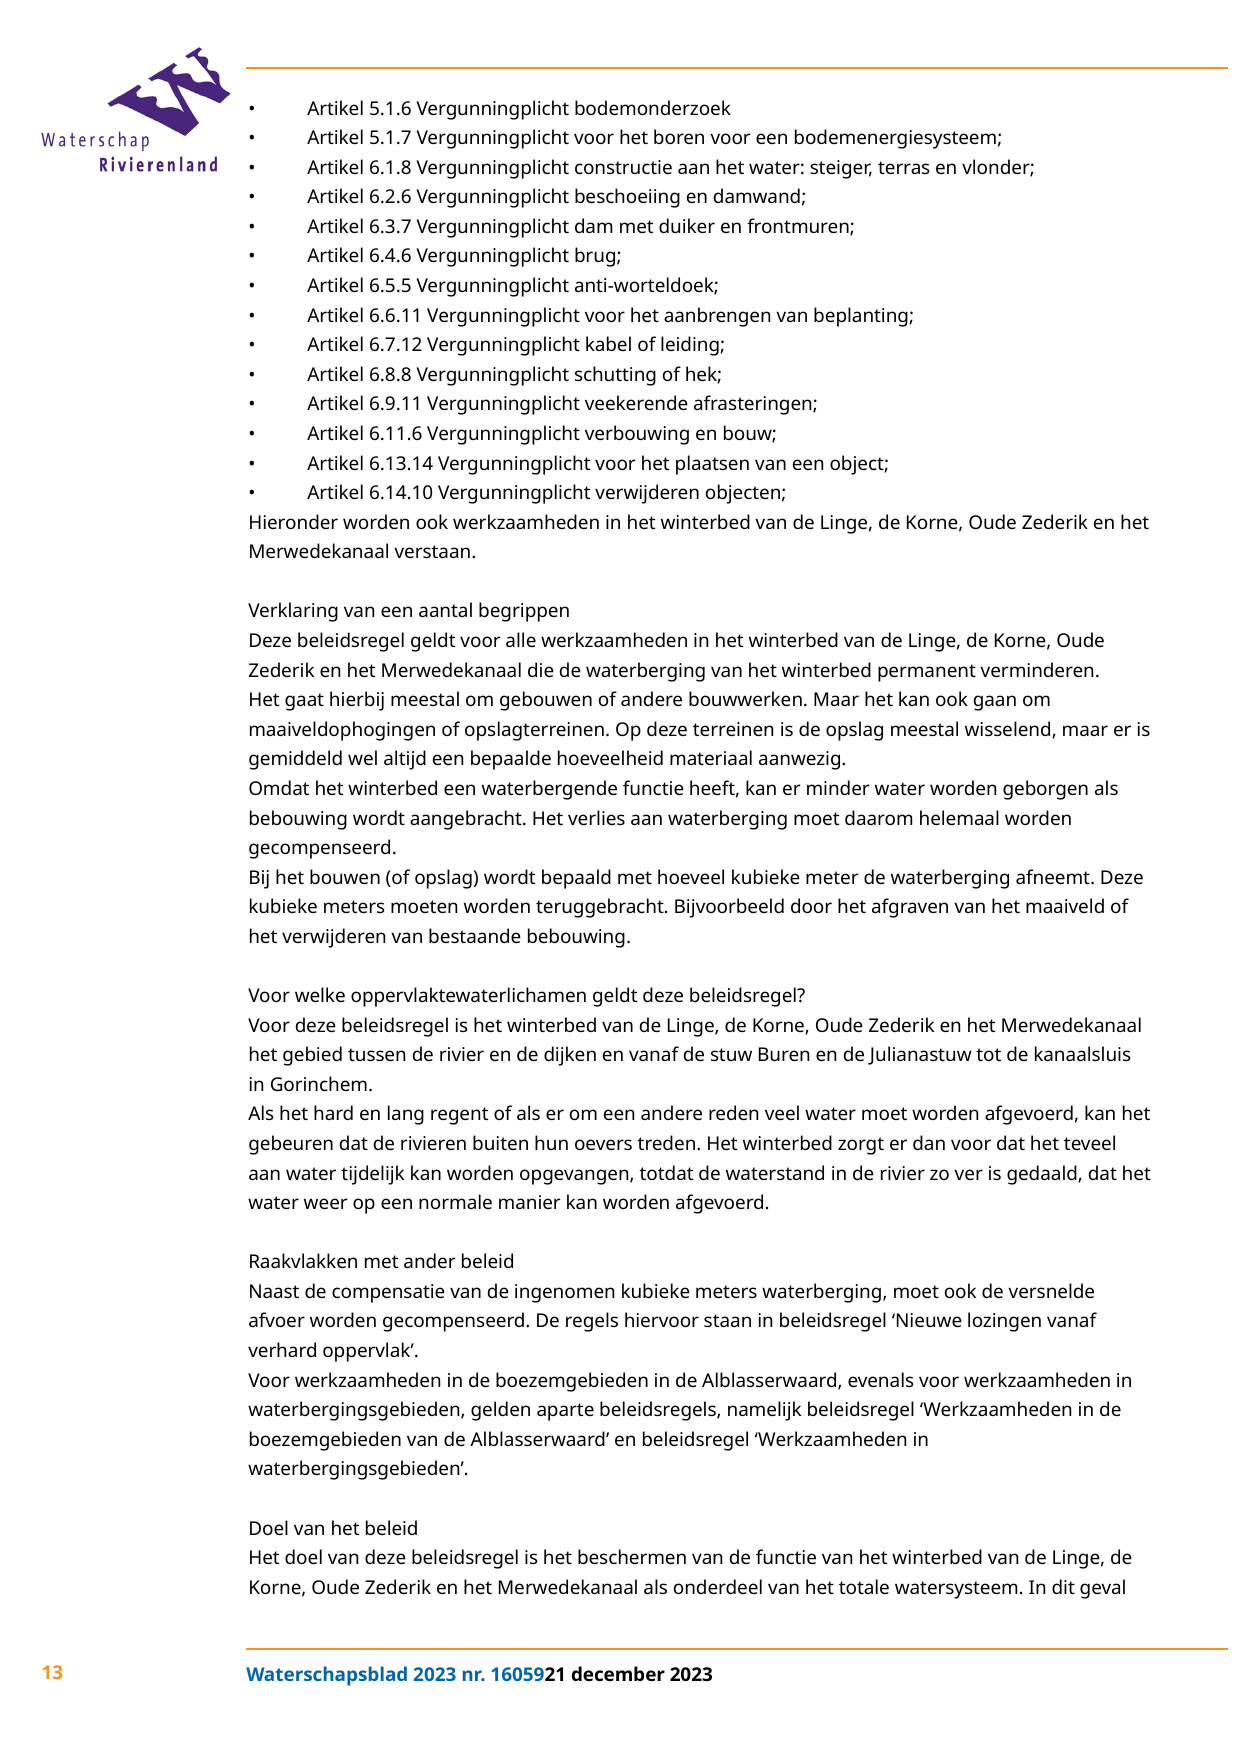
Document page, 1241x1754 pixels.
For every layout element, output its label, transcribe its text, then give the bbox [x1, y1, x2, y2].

text Voor deze beleidsregel is het winterbed van de Linge, de Korne, Oude Zederik en het Merwedekanaal het gebied tussen de rivier en de dijken en vanaf de stuw Buren en de Julianastuw tot de kanaalsluis in Gorinchem. [248, 1012, 1152, 1097]
list Artikel 6.4.6 Vergunningplicht brug; [248, 243, 1152, 268]
list Artikel 6.7.12 Vergunningplicht kabel of leiding; [248, 331, 1152, 357]
list Artikel 6.5.5 Vergunningplicht anti-worteldoek; [248, 272, 1152, 298]
text Het doel van deze beleidsregel is het beschermen van de functie van het winterbed van de Linge, de Korne, Oude Zederik en het Merwedekanaal als onderdeel van het totale watersysteem. In dit geval [248, 1544, 1152, 1600]
list Artikel 6.2.6 Vergunningplicht beschoeiing en damwand; [248, 183, 1152, 209]
list Artikel 5.1.7 Vergunningplicht voor het boren voor een bodemenergiesysteem; [248, 124, 1152, 150]
list Artikel 6.13.14 Vergunningplicht voor het plaatsen van een object; [248, 450, 1152, 476]
list Artikel 6.11.6 Vergunningplicht verbouwing en bouw; [248, 420, 1152, 446]
text Deze beleidsregel geldt voor alle werkzaamheden in het winterbed van de Linge, de Korne, Oude Zederik en het Merwedekanaal die de waterberging van het winterbed permanent verminderen. [248, 627, 1152, 683]
text Omdat het winterbed een waterbergende functie heeft, kan er minder water worden geborgen als bebouwing wordt aangebracht. Het verlies aan waterberging moet daarom helemaal worden gecompenseerd. [248, 775, 1152, 860]
picture [41, 47, 231, 172]
list Artikel 6.6.11 Vergunningplicht voor het aanbrengen van beplanting; [248, 302, 1152, 328]
list Artikel 6.3.7 Vergunningplicht dam met duiker en frontmuren; [248, 213, 1152, 239]
list Artikel 5.1.6 Vergunningplicht bodemonderzoek [248, 95, 1152, 121]
list Artikel 6.9.11 Vergunningplicht veekerende afrasteringen; [248, 391, 1152, 416]
text Raakvlakken met ander beleid [248, 1248, 1152, 1274]
text Doel van het beleid [248, 1515, 1152, 1541]
text Naast de compensatie van de ingenomen kubieke meters waterberging, moet ook de versnelde afvoer worden gecompenseerd. De regels hiervoor staan in beleidsregel ‘Nieuwe lozingen vanaf verhard oppervlak’. [248, 1278, 1152, 1363]
text Als het hard en lang regent of als er om een andere reden veel water moet worden afgevoerd, kan het gebeuren dat de rivieren buiten hun oevers treden. Het winterbed zorgt er dan voor dat het teveel aan water tijdelijk kan worden opgevangen, totdat de waterstand in de rivier zo ver is gedaald, dat het water weer op een normale manier kan worden afgevoerd. [248, 1101, 1152, 1215]
text Hieronder worden ook werkzaamheden in het winterbed van de Linge, de Korne, Oude Zederik en het Merwedekanaal verstaan. [248, 509, 1152, 564]
list Artikel 6.8.8 Vergunningplicht schutting of hek; [248, 361, 1152, 387]
list Artikel 6.1.8 Vergunningplicht constructie aan het water: steiger, terras en vlonder; [248, 154, 1152, 180]
text Voor welke oppervlaktewaterlichamen geldt deze beleidsregel? [248, 982, 1152, 1008]
text Bij het bouwen (of opslag) wordt bepaald met hoeveel kubieke meter de waterberging afneemt. Deze kubieke meters moeten worden teruggebracht. Bijvoorbeeld door het afgraven van het maaiveld of het verwijderen van bestaande bebouwing. [248, 864, 1152, 949]
list Artikel 6.14.10 Vergunningplicht verwijderen objecten; [248, 479, 1152, 505]
text Voor werkzaamheden in de boezemgebieden in de Alblasserwaard, evenals voor werkzaamheden in waterbergingsgebieden, gelden aparte beleidsregels, namelijk beleidsregel ‘Werkzaamheden in de boezemgebieden van de Alblasserwaard’ en beleidsregel ‘Werkzaamheden in waterbergingsgebieden’. [248, 1367, 1152, 1481]
text Het gaat hierbij meestal om gebouwen of andere bouwwerken. Maar het kan ook gaan om maaiveldophogingen of opslagterreinen. Op deze terreinen is de opslag meestal wisselend, maar er is gemiddeld wel altijd een bepaalde hoeveelheid materiaal aanwezig. [248, 686, 1152, 771]
text Verklaring van een aantal begrippen [248, 598, 1152, 623]
